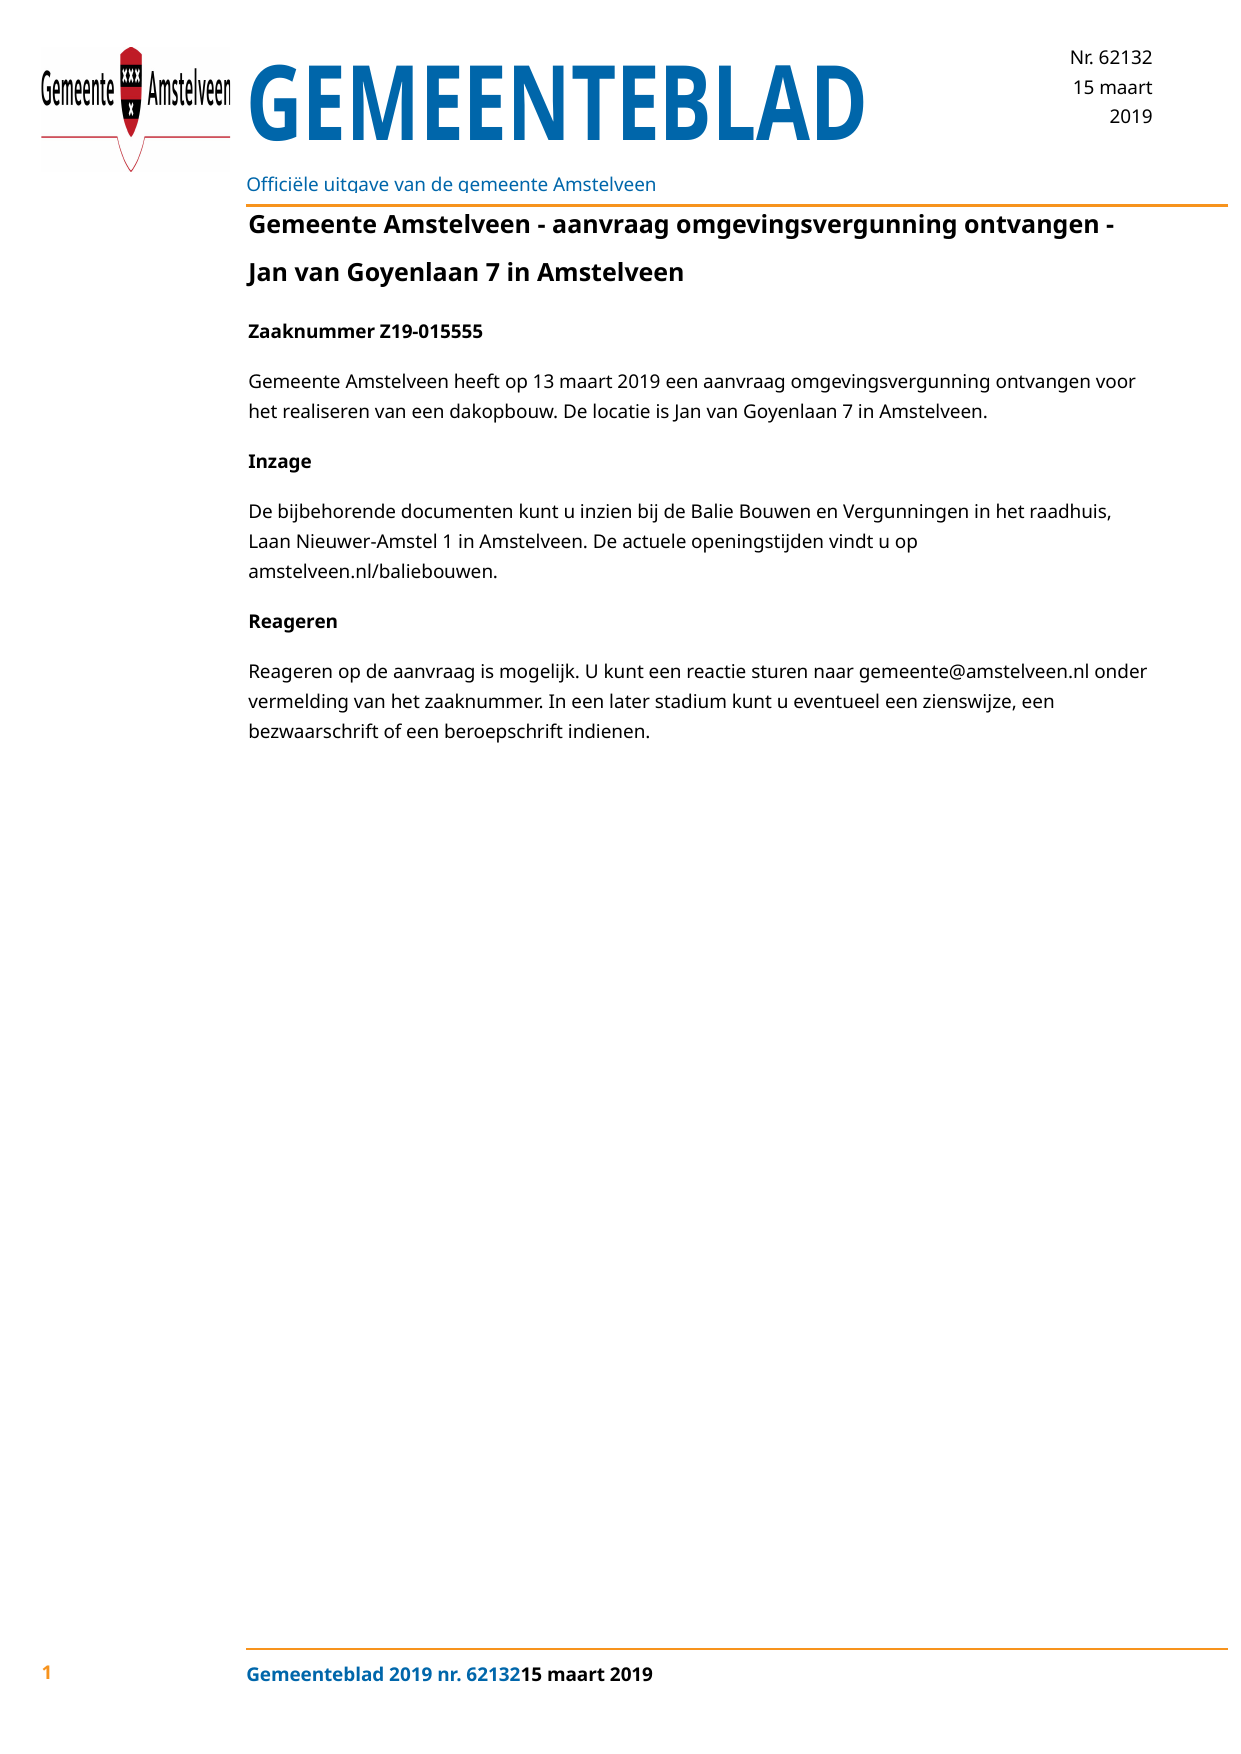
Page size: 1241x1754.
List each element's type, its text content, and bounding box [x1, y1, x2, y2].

text Gemeente Amstelveen - aanvraag omgevingsvergunning ontvangen - Jan van Goyenlaan 7 in Amstelveen [248, 207, 1152, 288]
text Reageren [248, 608, 1152, 634]
text Reageren op de aanvraag is mogelijk. U kunt een reactie sturen naar gemeente@amstelveen.nl onder vermelding van het zaaknummer. In een later stadium kunt u eventueel een zienswijze, een bezwaarschrift of een beroepschrift indienen. [248, 659, 1152, 744]
text Zaaknummer Z19-015555 [248, 318, 1152, 344]
text Gemeente Amstelveen heeft op 13 maart 2019 een aanvraag omgevingsvergunning ontvangen voor het realiseren van een dakopbouw. De locatie is Jan van Goyenlaan 7 in Amstelveen. [248, 368, 1152, 424]
text De bijbehorende documenten kunt u inzien bij de Balie Bouwen en Vergunningen in het raadhuis, Laan Nieuwer-Amstel 1 in Amstelveen. De actuele openingstijden vindt u op amstelveen.nl/baliebouwen. [248, 499, 1152, 584]
picture [41, 47, 231, 172]
text Inzage [248, 448, 1152, 474]
